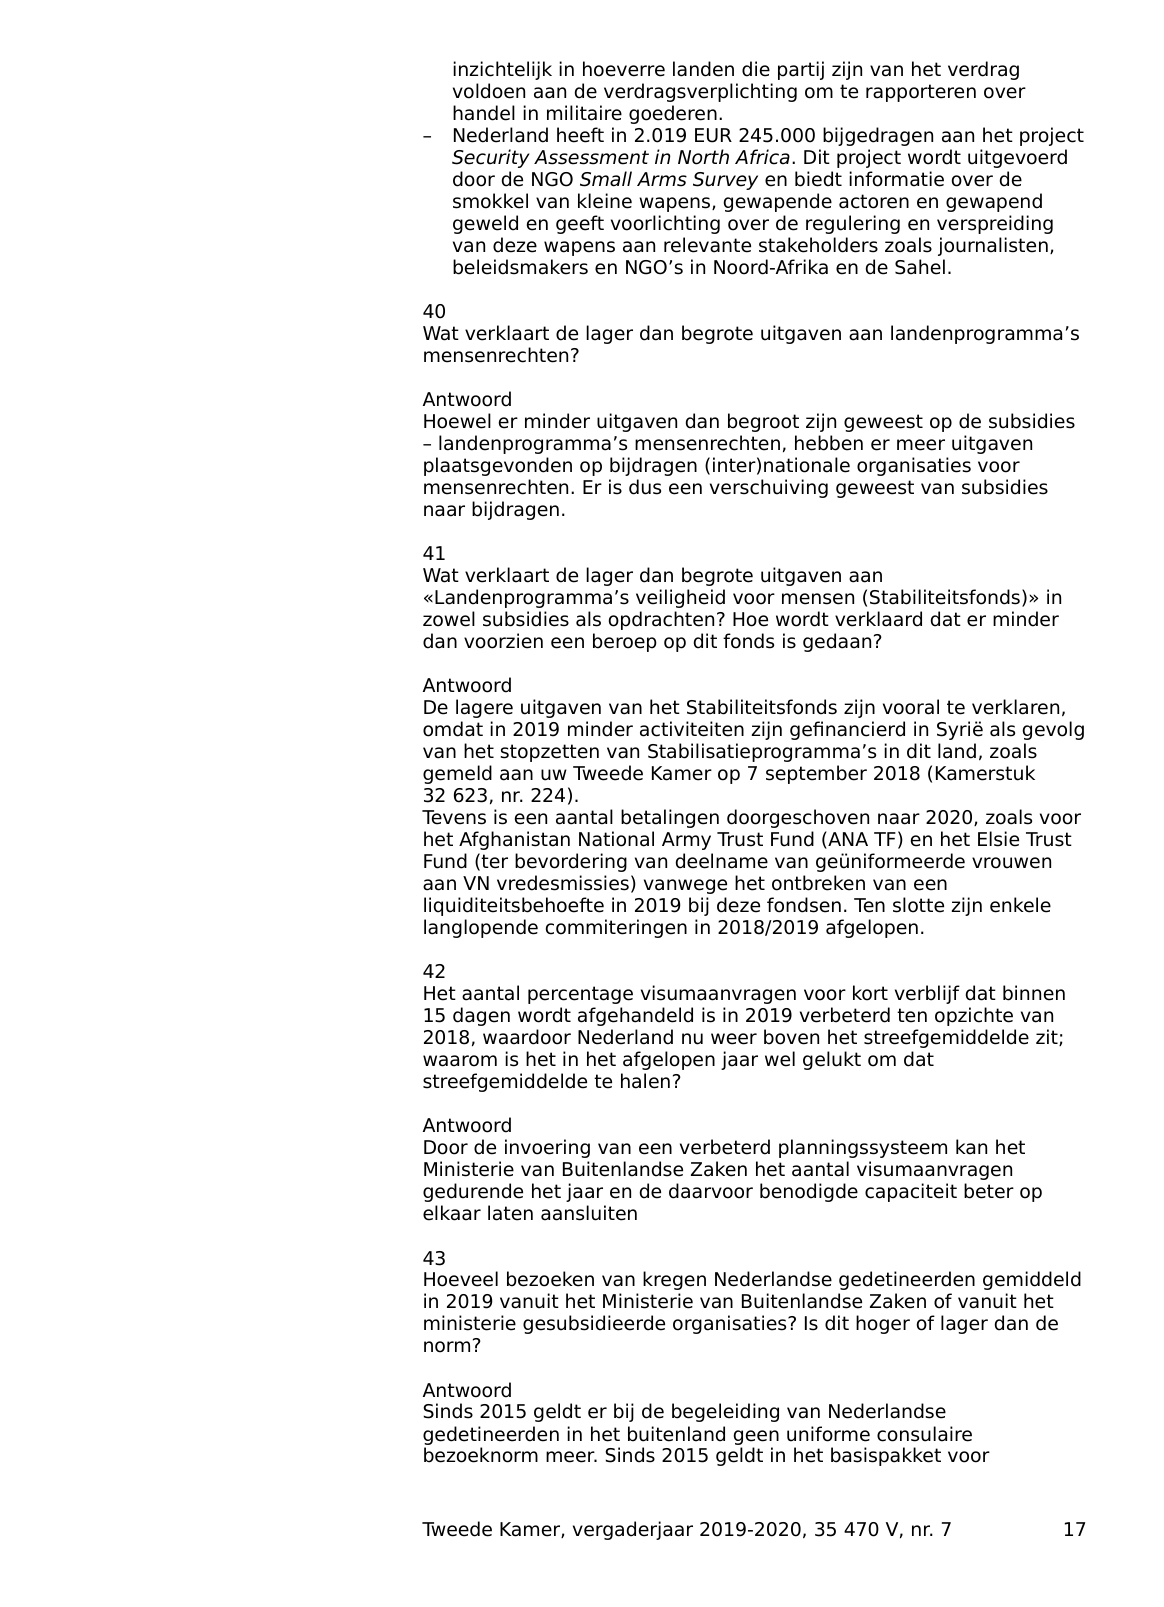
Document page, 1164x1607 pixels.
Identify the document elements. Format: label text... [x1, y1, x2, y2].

text Antwoord [422, 675, 1087, 697]
text Antwoord [422, 1379, 1087, 1401]
text Hoewel er minder uitgaven dan begroot zijn geweest op de subsidies – landenprogramma’s mensenrechten, hebben er meer uitgaven plaatsgevonden op bijdragen (inter)nationale organisaties voor mensenrechten. Er is dus een verschuiving geweest van subsidies naar bijdragen. [422, 411, 1087, 521]
text Tevens is een aantal betalingen doorgeschoven naar 2020, zoals voor het Afghanistan National Army Trust Fund (ANA TF) en het Elsie Trust Fund (ter bevordering van deelname van geüniformeerde vrouwen aan VN vredesmissies) vanwege het ontbreken van een liquiditeitsbehoefte in 2019 bij deze fondsen. Ten slotte zijn enkele langlopende commiteringen in 2018/2019 afgelopen. [422, 807, 1087, 939]
text Antwoord [422, 389, 1087, 411]
text De lagere uitgaven van het Stabiliteitsfonds zijn vooral te verklaren, omdat in 2019 minder activiteiten zijn gefinancierd in Syrië als gevolg van het stopzetten van Stabilisatieprogramma’s in dit land, zoals gemeld aan uw Tweede Kamer op 7 september 2018 (Kamerstuk 32 623, nr. 224). [422, 697, 1087, 807]
text Antwoord [422, 1115, 1087, 1137]
text – Nederland heeft in 2.019 EUR 245.000 bijgedragen aan het project Security Assessment in North Africa. Dit project wordt uitgevoerd door de NGO Small Arms Survey en biedt informatie over de smokkel van kleine wapens, gewapende actoren en gewapend geweld en geeft voorlichting over de regulering en verspreiding van deze wapens aan relevante stakeholders zoals journalisten, beleidsmakers en NGO’s in Noord-Afrika en de Sahel. [422, 125, 1087, 279]
text 40 [422, 301, 1087, 323]
text Wat verklaart de lager dan begrote uitgaven aan «Landenprogramma’s veiligheid voor mensen (Stabiliteitsfonds)» in zowel subsidies als opdrachten? Hoe wordt verklaard dat er minder dan voorzien een beroep op dit fonds is gedaan? [422, 565, 1087, 653]
text Hoeveel bezoeken van kregen Nederlandse gedetineerden gemiddeld in 2019 vanuit het Ministerie van Buitenlandse Zaken of vanuit het ministerie gesubsidieerde organisaties? Is dit hoger of lager dan de norm? [422, 1269, 1087, 1357]
text 42 [422, 961, 1087, 983]
text inzichtelijk in hoeverre landen die partij zijn van het verdrag voldoen aan de verdragsverplichting om te rapporteren over handel in militaire goederen. [422, 59, 1087, 125]
text Wat verklaart de lager dan begrote uitgaven aan landenprogramma’s mensenrechten? [422, 323, 1087, 367]
text 43 [422, 1247, 1087, 1269]
text Het aantal percentage visumaanvragen voor kort verblijf dat binnen 15 dagen wordt afgehandeld is in 2019 verbeterd ten opzichte van 2018, waardoor Nederland nu weer boven het streefgemiddelde zit; waarom is het in het afgelopen jaar wel gelukt om dat streefgemiddelde te halen? [422, 983, 1087, 1093]
text Door de invoering van een verbeterd planningssysteem kan het Ministerie van Buitenlandse Zaken het aantal visumaanvragen gedurende het jaar en de daarvoor benodigde capaciteit beter op elkaar laten aansluiten [422, 1137, 1087, 1225]
text Sinds 2015 geldt er bij de begeleiding van Nederlandse gedetineerden in het buitenland geen uniforme consulaire bezoeknorm meer. Sinds 2015 geldt in het basispakket voor [422, 1401, 1087, 1467]
text 41 [422, 543, 1087, 565]
